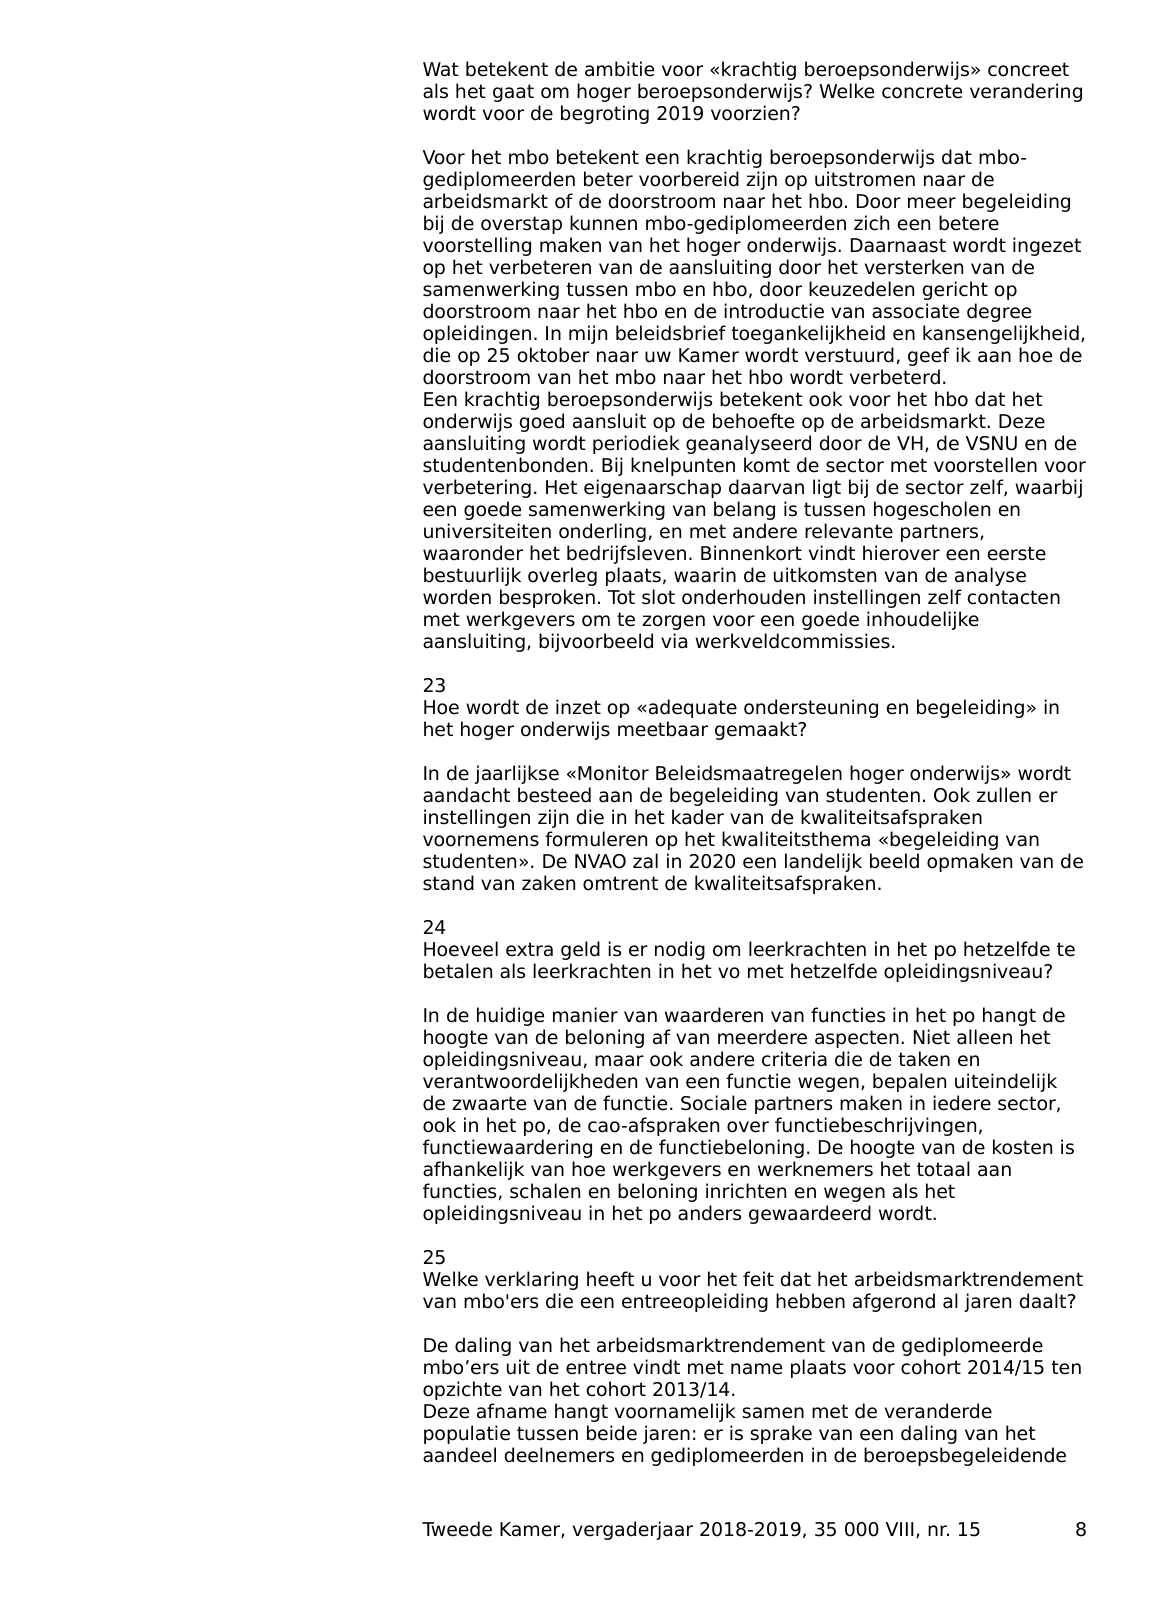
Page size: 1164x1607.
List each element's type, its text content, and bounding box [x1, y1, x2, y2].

text Hoeveel extra geld is er nodig om leerkrachten in het po hetzelfde te betalen als leerkrachten in het vo met hetzelfde opleidingsniveau? [422, 939, 1087, 983]
text 23 [422, 675, 1087, 697]
text Hoe wordt de inzet op «adequate ondersteuning en begeleiding» in het hoger onderwijs meetbaar gemaakt? [422, 697, 1087, 741]
text Wat betekent de ambitie voor «krachtig beroepsonderwijs» concreet als het gaat om hoger beroepsonderwijs? Welke concrete verandering wordt voor de begroting 2019 voorzien? [422, 59, 1087, 125]
text In de huidige manier van waarderen van functies in het po hangt de hoogte van de beloning af van meerdere aspecten. Niet alleen het opleidingsniveau, maar ook andere criteria die de taken en verantwoordelijkheden van een functie wegen, bepalen uiteindelijk de zwaarte van de functie. Sociale partners maken in iedere sector, ook in het po, de cao-afspraken over functiebeschrijvingen, functiewaardering en de functiebeloning. De hoogte van de kosten is afhankelijk van hoe werkgevers en werknemers het totaal aan functies, schalen en beloning inrichten en wegen als het opleidingsniveau in het po anders gewaardeerd wordt. [422, 1005, 1087, 1225]
text 25 [422, 1247, 1087, 1269]
text Een krachtig beroepsonderwijs betekent ook voor het hbo dat het onderwijs goed aansluit op de behoefte op de arbeidsmarkt. Deze aansluiting wordt periodiek geanalyseerd door de VH, de VSNU en de studentenbonden. Bij knelpunten komt de sector met voorstellen voor verbetering. Het eigenaarschap daarvan ligt bij de sector zelf, waarbij een goede samenwerking van belang is tussen hogescholen en universiteiten onderling, en met andere relevante partners, waaronder het bedrijfsleven. Binnenkort vindt hierover een eerste bestuurlijk overleg plaats, waarin de uitkomsten van de analyse worden besproken. Tot slot onderhouden instellingen zelf contacten met werkgevers om te zorgen voor een goede inhoudelijke aansluiting, bijvoorbeeld via werkveldcommissies. [422, 389, 1087, 653]
text De daling van het arbeidsmarktrendement van de gediplomeerde mbo’ers uit de entree vindt met name plaats voor cohort 2014/15 ten opzichte van het cohort 2013/14. [422, 1335, 1087, 1401]
text Welke verklaring heeft u voor het feit dat het arbeidsmarktrendement van mbo'ers die een entreeopleiding hebben afgerond al jaren daalt? [422, 1269, 1087, 1313]
text In de jaarlijkse «Monitor Beleidsmaatregelen hoger onderwijs» wordt aandacht besteed aan de begeleiding van studenten. Ook zullen er instellingen zijn die in het kader van de kwaliteitsafspraken voornemens formuleren op het kwaliteitsthema «begeleiding van studenten». De NVAO zal in 2020 een landelijk beeld opmaken van de stand van zaken omtrent de kwaliteitsafspraken. [422, 763, 1087, 895]
text 24 [422, 917, 1087, 939]
text Deze afname hangt voornamelijk samen met de veranderde populatie tussen beide jaren: er is sprake van een daling van het aandeel deelnemers en gediplomeerden in de beroepsbegeleidende [422, 1401, 1087, 1467]
text Voor het mbo betekent een krachtig beroepsonderwijs dat mbo-gediplomeerden beter voorbereid zijn op uitstromen naar de arbeidsmarkt of de doorstroom naar het hbo. Door meer begeleiding bij de overstap kunnen mbo-gediplomeerden zich een betere voorstelling maken van het hoger onderwijs. Daarnaast wordt ingezet op het verbeteren van de aansluiting door het versterken van de samenwerking tussen mbo en hbo, door keuzedelen gericht op doorstroom naar het hbo en de introductie van associate degree opleidingen. In mijn beleidsbrief toegankelijkheid en kansengelijkheid, die op 25 oktober naar uw Kamer wordt verstuurd, geef ik aan hoe de doorstroom van het mbo naar het hbo wordt verbeterd. [422, 147, 1087, 389]
